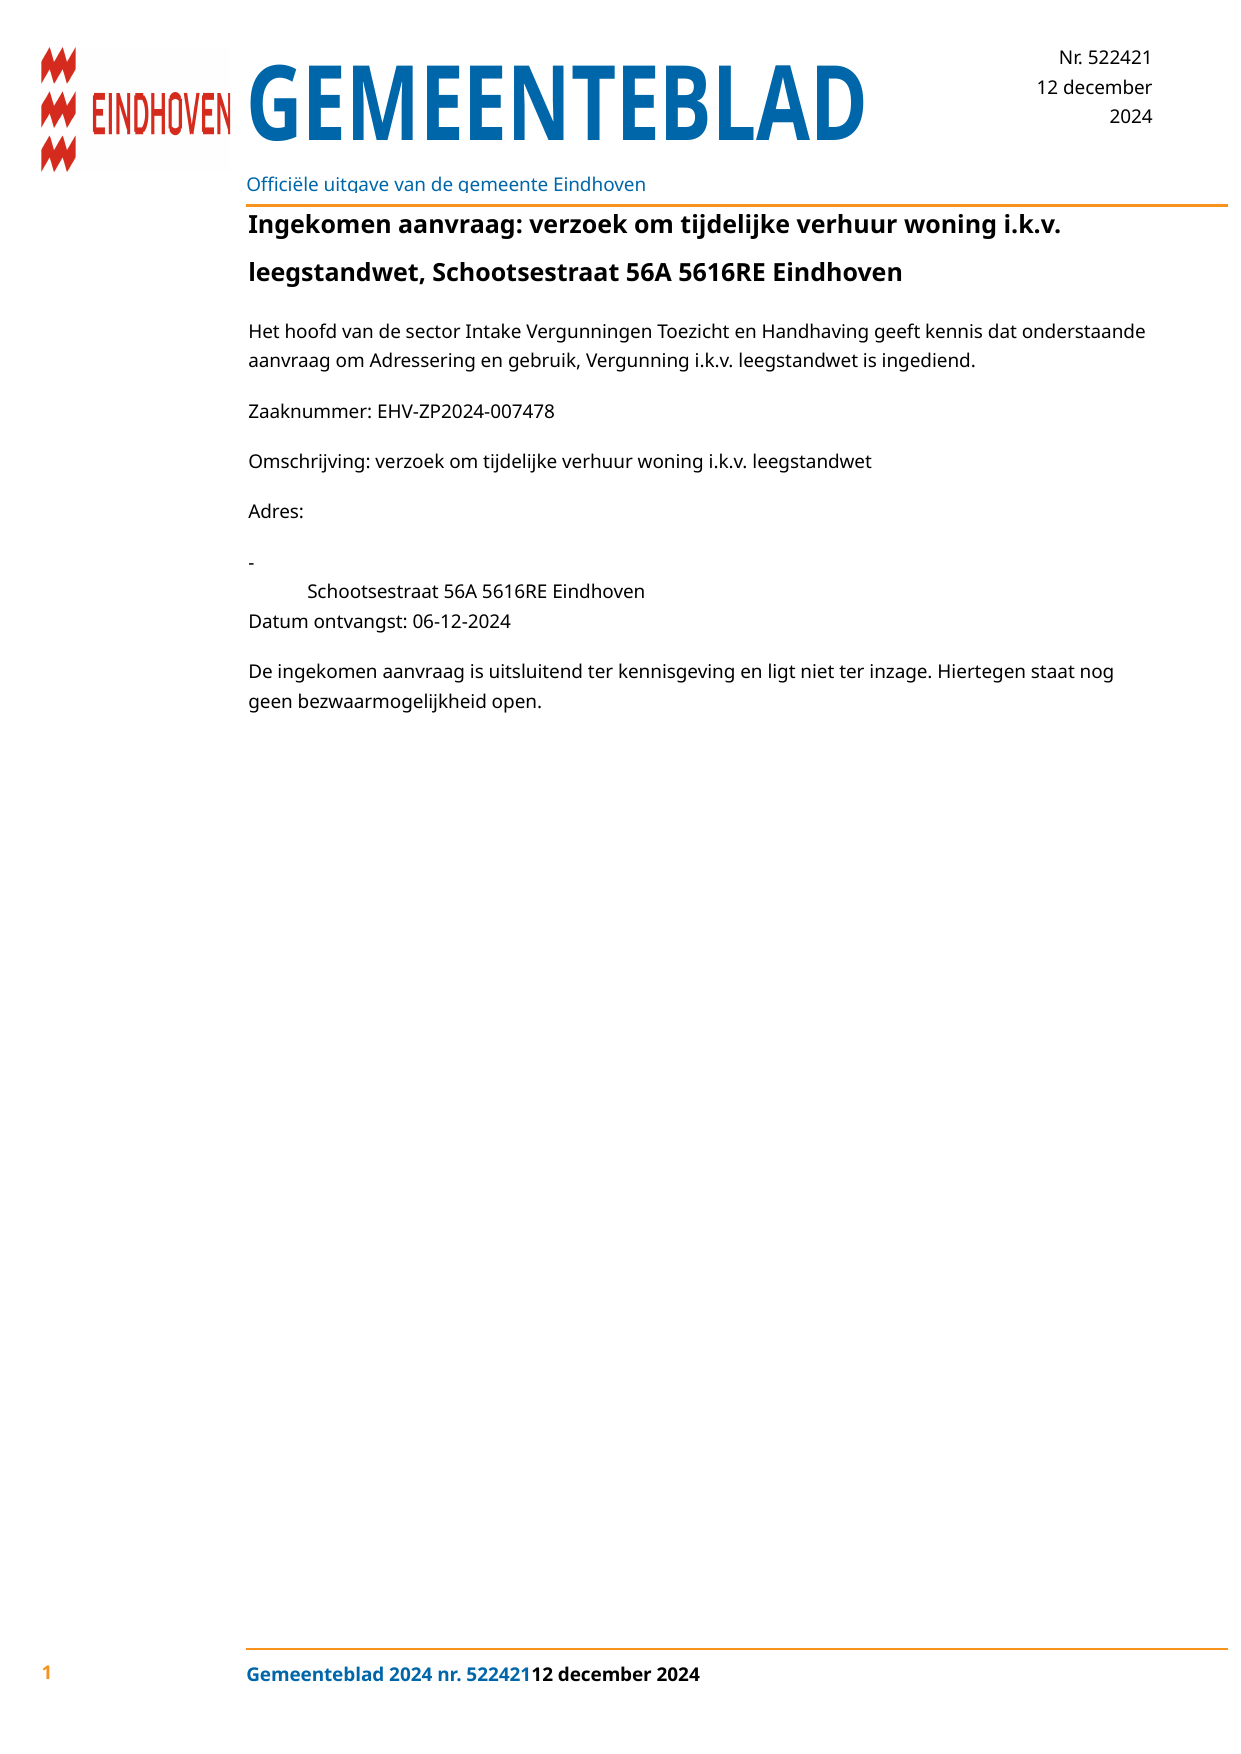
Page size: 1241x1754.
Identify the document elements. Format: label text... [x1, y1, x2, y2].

text Het hoofd van de sector Intake Vergunningen Toezicht en Handhaving geeft kennis dat onderstaande aanvraag om Adressering en gebruik, Vergunning i.k.v. leegstandwet is ingediend. [248, 318, 1152, 373]
text Datum ontvangst: 06-12-2024 [248, 608, 1152, 634]
text Adres: [248, 499, 1152, 524]
list Schootsestraat 56A 5616RE Eindhoven [248, 579, 1152, 604]
text De ingekomen aanvraag is uitsluitend ter kennisgeving en ligt niet ter inzage. Hiertegen staat nog geen bezwaarmogelijkheid open. [248, 659, 1152, 714]
text Omschrijving: verzoek om tijdelijke verhuur woning i.k.v. leegstandwet [248, 448, 1152, 474]
picture [41, 47, 231, 172]
text Zaaknummer: EHV-ZP2024-007478 [248, 398, 1152, 424]
text Ingekomen aanvraag: verzoek om tijdelijke verhuur woning i.k.v. leegstandwet, Schootsestraat 56A 5616RE Eindhoven [248, 207, 1152, 288]
